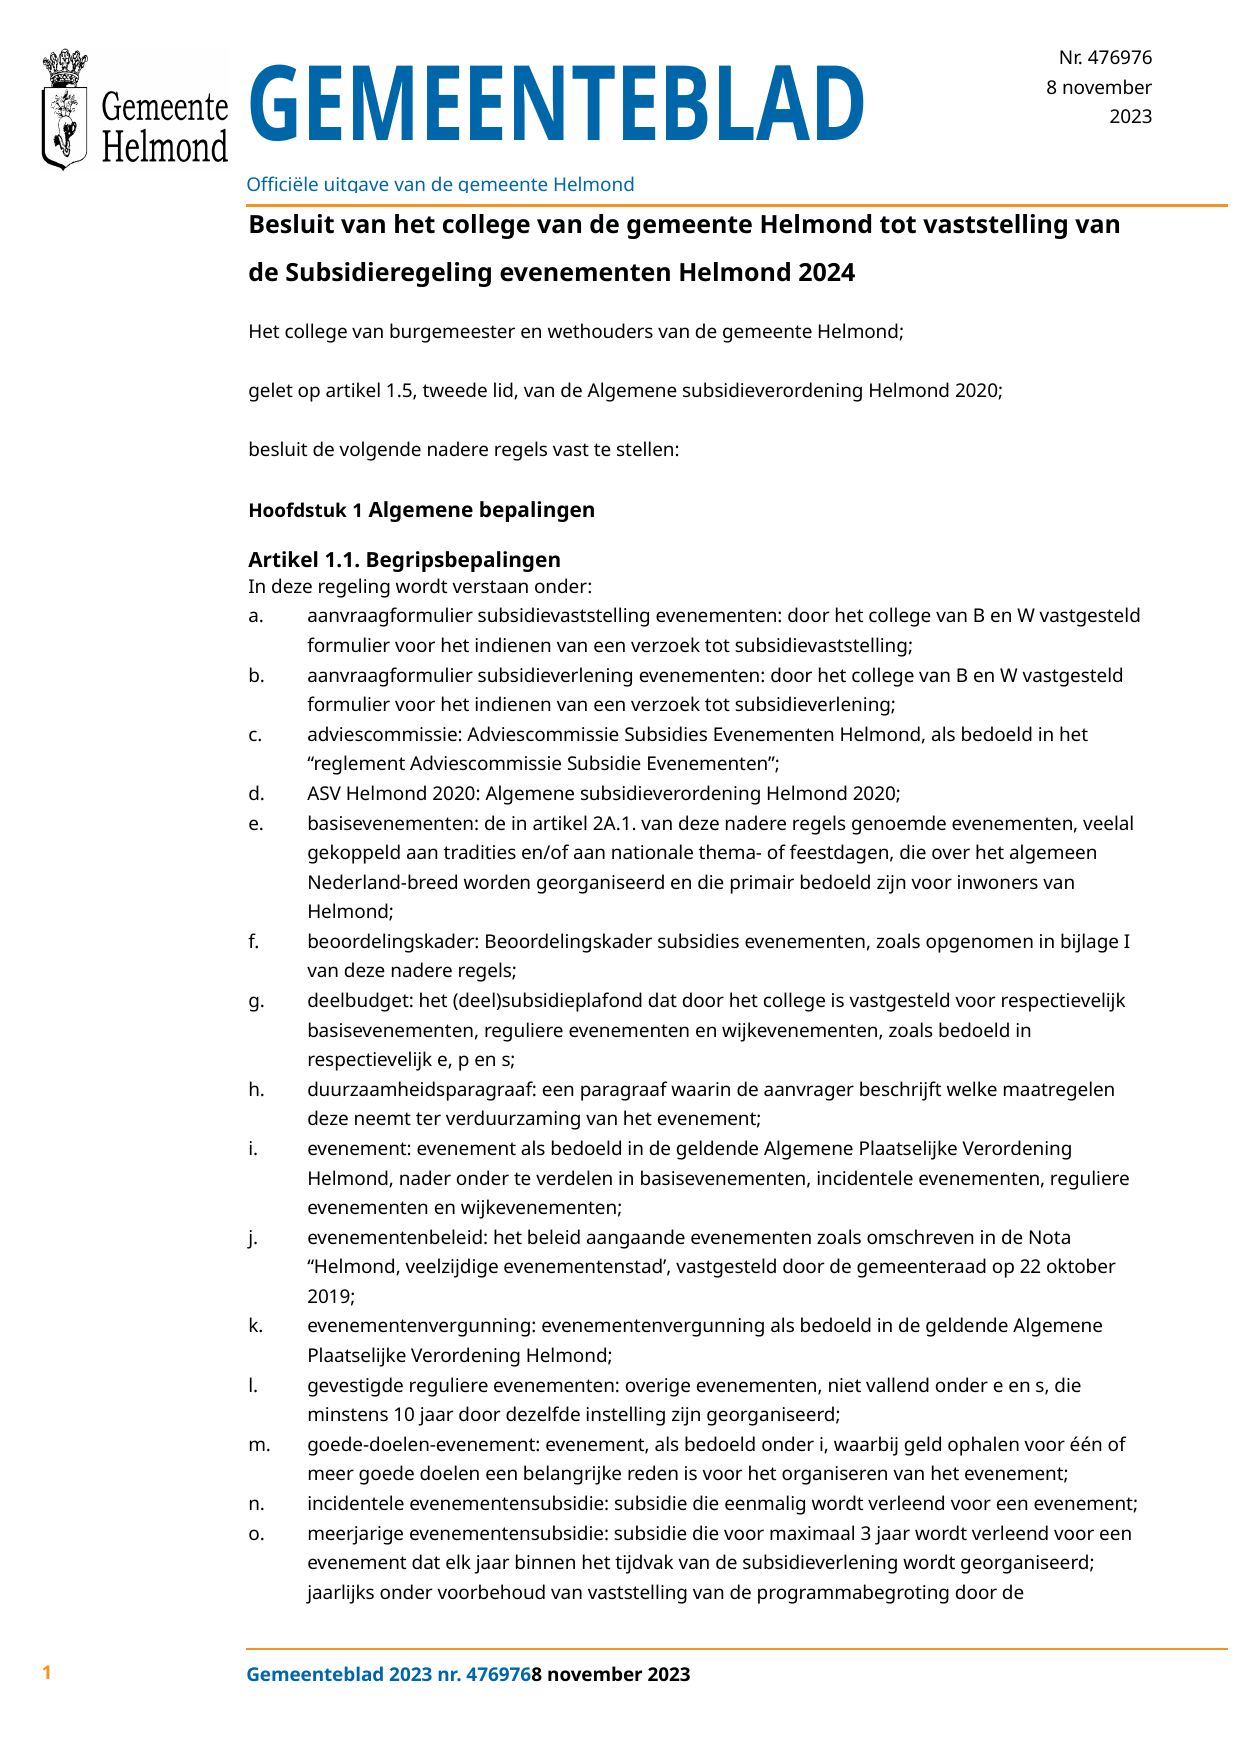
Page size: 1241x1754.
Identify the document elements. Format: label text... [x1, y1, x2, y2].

list duurzaamheidsparagraaf: een paragraaf waarin de aanvrager beschrijft welke maatregelen deze neemt ter verduurzaming van het evenement; [248, 1076, 1152, 1131]
list basisevenementen: de in artikel 2A.1. van deze nadere regels genoemde evenementen, veelal gekoppeld aan tradities en/of aan nationale thema- of feestdagen, die over het algemeen Nederland-breed worden georganiseerd en die primair bedoeld zijn voor inwoners van Helmond; [248, 810, 1152, 924]
list deelbudget: het (deel)subsidieplafond dat door het college is vastgesteld voor respectievelijk basisevenementen, reguliere evenementen en wijkevenementen, zoals bedoeld in respectievelijk e, p en s; [248, 987, 1152, 1072]
list meerjarige evenementensubsidie: subsidie die voor maximaal 3 jaar wordt verleend voor een evenement dat elk jaar binnen het tijdvak van de subsidieverlening wordt georganiseerd; jaarlijks onder voorbehoud van vaststelling van de programmabegroting door de [248, 1520, 1152, 1605]
list beoordelingskader: Beoordelingskader subsidies evenementen, zoals opgenomen in bijlage I van deze nadere regels; [248, 928, 1152, 983]
list aanvraagformulier subsidievaststelling evenementen: door het college van B en W vastgesteld formulier voor het indienen van een verzoek tot subsidievaststelling; [248, 603, 1152, 658]
text Het college van burgemeester en wethouders van de gemeente Helmond; [248, 318, 1152, 344]
list evenement: evenement als bedoeld in de geldende Algemene Plaatselijke Verordening Helmond, nader onder te verdelen in basisevenementen, incidentele evenementen, reguliere evenementen en wijkevenementen; [248, 1135, 1152, 1220]
list evenementenvergunning: evenementenvergunning als bedoeld in de geldende Algemene Plaatselijke Verordening Helmond; [248, 1313, 1152, 1368]
text Hoofdstuk 1 Algemene bepalingen [248, 495, 1152, 524]
list aanvraagformulier subsidieverlening evenementen: door het college van B en W vastgesteld formulier voor het indienen van een verzoek tot subsidieverlening; [248, 662, 1152, 717]
picture [41, 47, 231, 172]
list ASV Helmond 2020: Algemene subsidieverordening Helmond 2020; [248, 780, 1152, 806]
list adviescommissie: Adviescommissie Subsidies Evenementen Helmond, als bedoeld in het “reglement Adviescommissie Subsidie Evenementen”; [248, 721, 1152, 776]
list gevestigde reguliere evenementen: overige evenementen, niet vallend onder e en s, die minstens 10 jaar door dezelfde instelling zijn georganiseerd; [248, 1372, 1152, 1427]
list evenementenbeleid: het beleid aangaande evenementen zoals omschreven in de Nota “Helmond, veelzijdige evenementenstad’, vastgesteld door de gemeenteraad op 22 oktober 2019; [248, 1224, 1152, 1309]
text Besluit van het college van de gemeente Helmond tot vaststelling van de Subsidieregeling evenementen Helmond 2024 [248, 207, 1152, 288]
list incidentele evenementensubsidie: subsidie die eenmalig wordt verleend voor een evenement; [248, 1490, 1152, 1516]
text besluit de volgende nadere regels vast te stellen: [248, 436, 1152, 462]
text In deze regeling wordt verstaan onder: [248, 573, 1152, 599]
list goede-doelen-evenement: evenement, als bedoeld onder i, waarbij geld ophalen voor één of meer goede doelen een belangrijke reden is voor het organiseren van het evenement; [248, 1431, 1152, 1486]
text Artikel 1.1. Begripsbepalingen [248, 545, 1152, 573]
text gelet op artikel 1.5, tweede lid, van de Algemene subsidieverordening Helmond 2020; [248, 377, 1152, 403]
